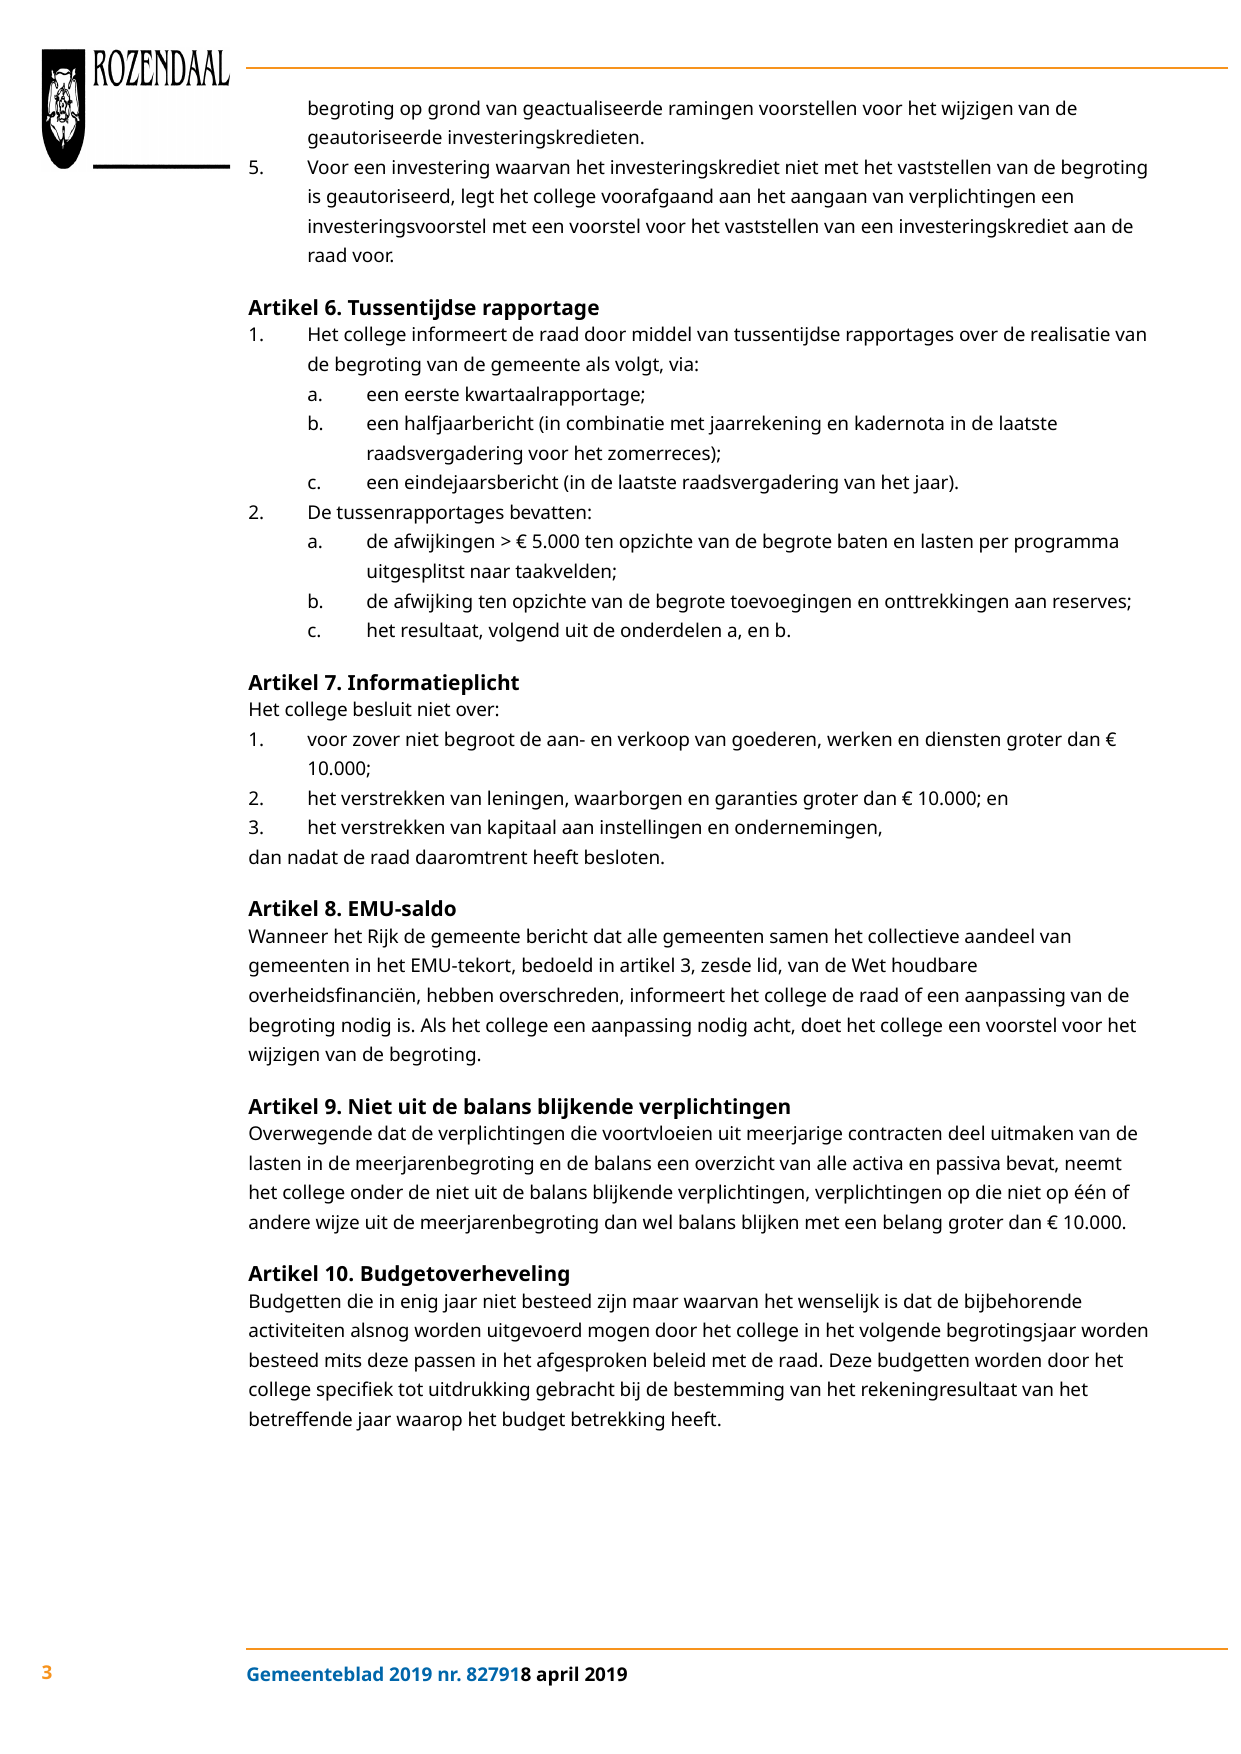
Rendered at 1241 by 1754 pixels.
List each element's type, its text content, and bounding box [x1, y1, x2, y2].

list een eindejaarsbericht (in de laatste raadsvergadering van het jaar). [307, 469, 1152, 495]
text Het college besluit niet over: [248, 696, 1152, 722]
list het resultaat, volgend uit de onderdelen a, en b. [307, 617, 1152, 643]
text Artikel 8. EMU-saldo [248, 894, 1152, 923]
picture [41, 47, 231, 172]
list voor zover niet begroot de aan- en verkoop van goederen, werken en diensten groter dan € 10.000; [248, 726, 1152, 781]
list Het college informeert de raad door middel van tussentijdse rapportages over de realisatie van de begroting van de gemeente als volgt, via: [248, 322, 1152, 377]
list het verstrekken van leningen, waarborgen en garanties groter dan € 10.000; en [248, 785, 1152, 811]
text dan nadat de raad daaromtrent heeft besloten. [248, 844, 1152, 870]
list een eerste kwartaalrapportage; [307, 381, 1152, 406]
list begroting op grond van geactualiseerde ramingen voorstellen voor het wijzigen van de geautoriseerde investeringskredieten. [248, 95, 1152, 150]
list het verstrekken van kapitaal aan instellingen en ondernemingen, [248, 814, 1152, 840]
list Voor een investering waarvan het investeringskrediet niet met het vaststellen van de begroting is geautoriseerd, legt het college voorafgaand aan het aangaan van verplichtingen een investeringsvoorstel met een voorstel voor het vaststellen van een investeringskrediet aan de raad voor. [248, 154, 1152, 268]
text Artikel 10. Budgetoverheveling [248, 1259, 1152, 1288]
list de afwijkingen > € 5.000 ten opzichte van de begrote baten en lasten per programma uitgesplitst naar taakvelden; [307, 529, 1152, 584]
text Artikel 6. Tussentijdse rapportage [248, 293, 1152, 322]
text Artikel 7. Informatieplicht [248, 668, 1152, 696]
text Budgetten die in enig jaar niet besteed zijn maar waarvan het wenselijk is dat de bijbehorende activiteiten alsnog worden uitgevoerd mogen door het college in het volgende begrotingsjaar worden besteed mits deze passen in het afgesproken beleid met de raad. Deze budgetten worden door het college specifiek tot uitdrukking gebracht bij de bestemming van het rekeningresultaat van het betreffende jaar waarop het budget betrekking heeft. [248, 1288, 1152, 1432]
text Overwegende dat de verplichtingen die voortvloeien uit meerjarige contracten deel uitmaken van de lasten in de meerjarenbegroting en de balans een overzicht van alle activa en passiva bevat, neemt het college onder de niet uit de balans blijkende verplichtingen, verplichtingen op die niet op één of andere wijze uit de meerjarenbegroting dan wel balans blijken met een belang groter dan € 10.000. [248, 1120, 1152, 1235]
list De tussenrapportages bevatten: [248, 499, 1152, 525]
list een halfjaarbericht (in combinatie met jaarrekening en kadernota in de laatste raadsvergadering voor het zomerreces); [307, 410, 1152, 466]
text Wanneer het Rijk de gemeente bericht dat alle gemeenten samen het collectieve aandeel van gemeenten in het EMU-tekort, bedoeld in artikel 3, zesde lid, van de Wet houdbare overheidsfinanciën, hebben overschreden, informeert het college de raad of een aanpassing van de begroting nodig is. Als het college een aanpassing nodig acht, doet het college een voorstel voor het wijzigen van de begroting. [248, 923, 1152, 1067]
text Artikel 9. Niet uit de balans blijkende verplichtingen [248, 1092, 1152, 1120]
list de afwijking ten opzichte van de begrote toevoegingen en onttrekkingen aan reserves; [307, 588, 1152, 613]
